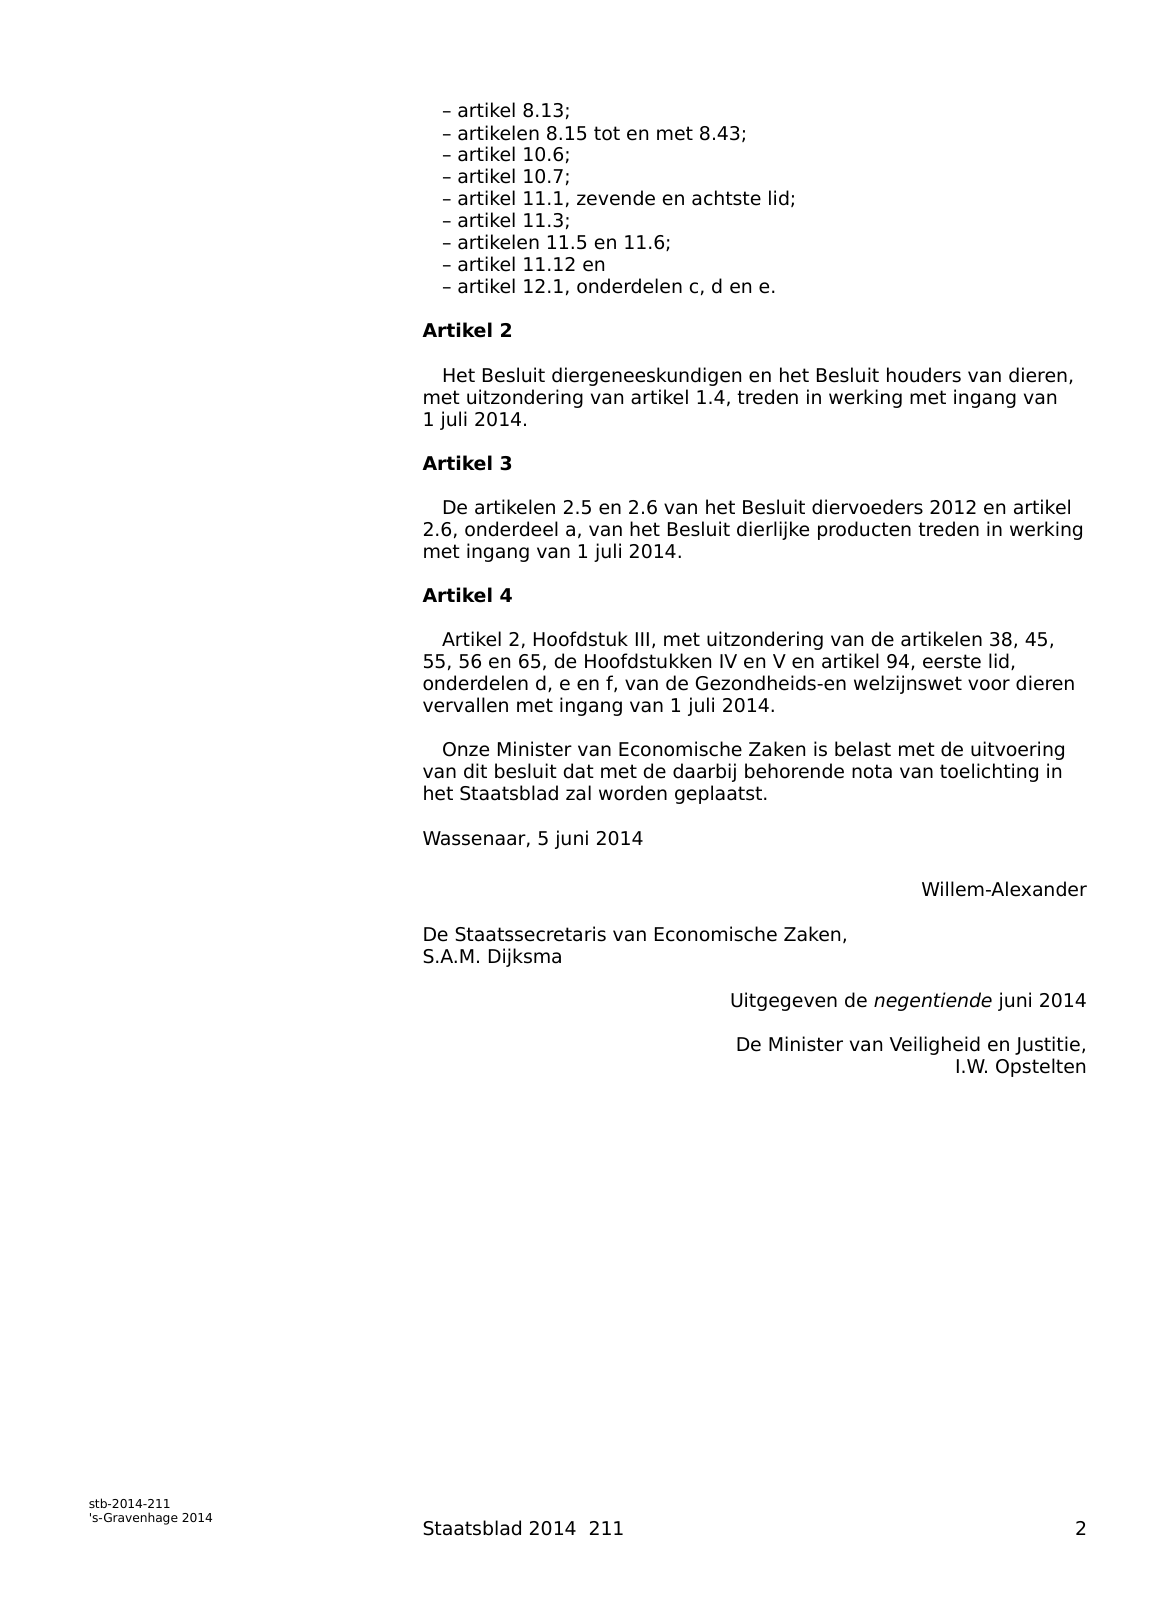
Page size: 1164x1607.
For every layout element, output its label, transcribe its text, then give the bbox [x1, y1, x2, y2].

text Artikel 2, Hoofdstuk III, met uitzondering van de artikelen 38, 45, 55, 56 en 65, de Hoofdstukken IV en V en artikel 94, eerste lid, onderdelen d, e en f, van de Gezondheids-en welzijnswet voor dieren vervallen met ingang van 1 juli 2014. [422, 629, 1087, 717]
text Uitgegeven de negentiende juni 2014 [422, 990, 1087, 1012]
text – artikel 8.13; [422, 100, 1087, 122]
text – artikel 10.7; [422, 166, 1087, 188]
subtitle Artikel 3 [422, 453, 1087, 475]
text – artikel 11.1, zevende en achtste lid; [422, 188, 1087, 210]
text De artikelen 2.5 en 2.6 van het Besluit diervoeders 2012 en artikel 2.6, onderdeel a, van het Besluit dierlijke producten treden in werking met ingang van 1 juli 2014. [422, 497, 1087, 563]
subtitle Artikel 2 [422, 320, 1087, 342]
text – artikel 10.6; [422, 144, 1087, 166]
text Het Besluit diergeneeskundigen en het Besluit houders van dieren, met uitzondering van artikel 1.4, treden in werking met ingang van 1 juli 2014. [422, 364, 1087, 431]
text stb-2014-211 [88, 1497, 323, 1511]
text – artikelen 11.5 en 11.6; [422, 232, 1087, 254]
text De Staatssecretaris van Economische Zaken, S.A.M. Dijksma [422, 923, 1087, 967]
text – artikelen 8.15 tot en met 8.43; [422, 122, 1087, 144]
subtitle Artikel 4 [422, 585, 1087, 607]
text Willem-Alexander [422, 879, 1087, 901]
text Wassenaar, 5 juni 2014 [422, 827, 1087, 849]
text – artikel 11.3; [422, 210, 1087, 232]
text De Minister van Veiligheid en Justitie, I.W. Opstelten [422, 1034, 1087, 1078]
text 's-Gravenhage 2014 [88, 1511, 323, 1525]
text – artikel 12.1, onderdelen c, d en e. [422, 276, 1087, 298]
text Onze Minister van Economische Zaken is belast met de uitvoering van dit besluit dat met de daarbij behorende nota van toelichting in het Staatsblad zal worden geplaatst. [422, 739, 1087, 805]
text – artikel 11.12 en [422, 254, 1087, 276]
